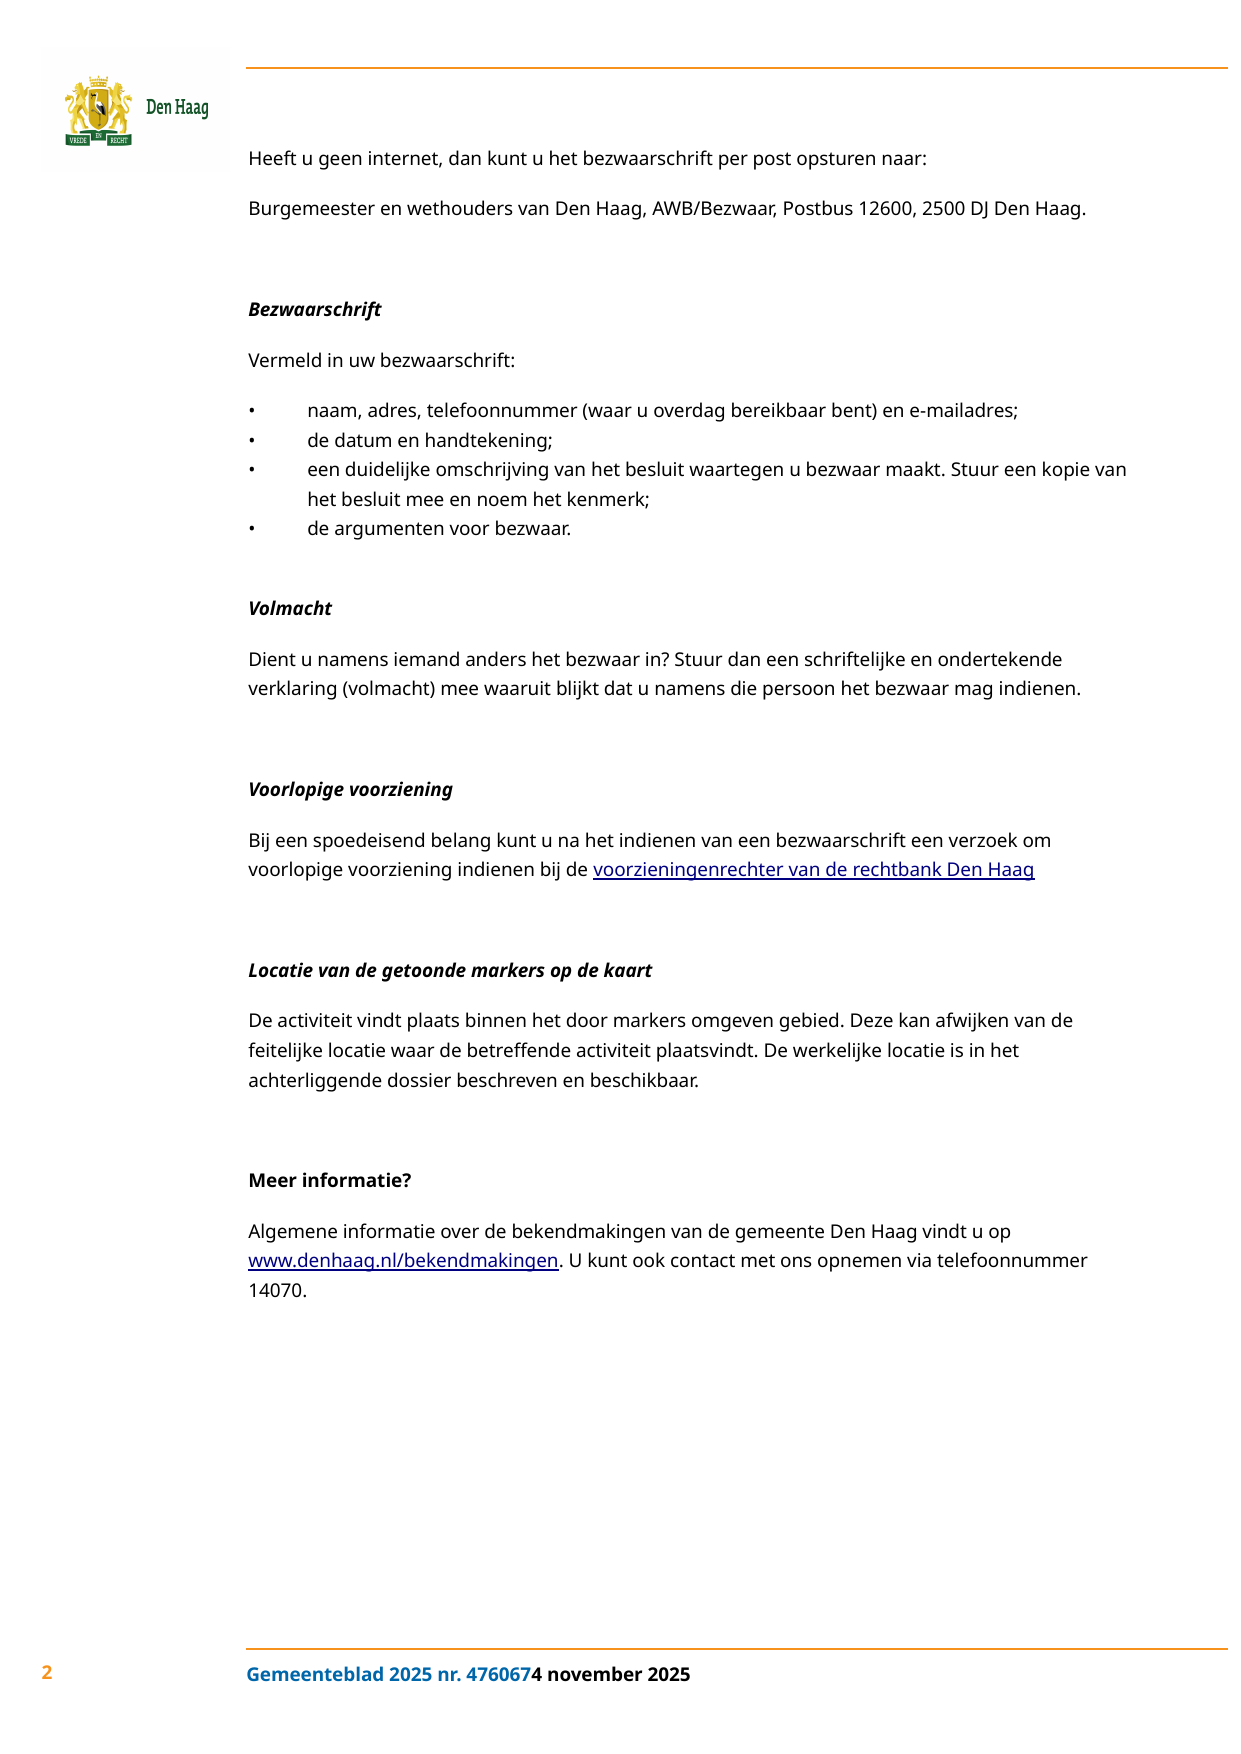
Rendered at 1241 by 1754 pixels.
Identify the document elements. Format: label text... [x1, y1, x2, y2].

picture [41, 47, 231, 172]
text Volmacht [248, 596, 1152, 621]
text Bezwaarschrift [248, 296, 1152, 322]
text Burgemeester en wethouders van Den Haag, AWB/Bezwaar, Postbus 12600, 2500 DJ Den Haag. [248, 196, 1152, 221]
text Locatie van de getoonde markers op de kaart [248, 957, 1152, 983]
text Meer informatie? [248, 1168, 1152, 1193]
text Algemene informatie over de bekendmakingen van de gemeente Den Haag vindt u op www.denhaag.nl/bekendmakingen. U kunt ook contact met ons opnemen via telefoonnummer 14070. [248, 1218, 1152, 1303]
text Dient u namens iemand anders het bezwaar in? Stuur dan een schriftelijke en ondertekende verklaring (volmacht) mee waaruit blijkt dat u namens die persoon het bezwaar mag indienen. [248, 646, 1152, 701]
list een duidelijke omschrijving van het besluit waartegen u bezwaar maakt. Stuur een kopie van het besluit mee en noem het kenmerk; [248, 456, 1152, 512]
text De activiteit vindt plaats binnen het door markers omgeven gebied. Deze kan afwijken van de feitelijke locatie waar de betreffende activiteit plaatsvindt. De werkelijke locatie is in het achterliggende dossier beschreven en beschikbaar. [248, 1008, 1152, 1093]
text Bij een spoedeisend belang kunt u na het indienen van een bezwaarschrift een verzoek om voorlopige voorziening indienen bij de voorzieningenrechter van de rechtbank Den Haag [248, 827, 1152, 882]
text Vermeld in uw bezwaarschrift: [248, 347, 1152, 373]
list naam, adres, telefoonnummer (waar u overdag bereikbaar bent) en e-mailadres; [248, 397, 1152, 423]
list de argumenten voor bezwaar. [248, 516, 1152, 541]
text Voorlopige voorziening [248, 776, 1152, 802]
list de datum en handtekening; [248, 427, 1152, 453]
text Heeft u geen internet, dan kunt u het bezwaarschrift per post opsturen naar: [248, 145, 1152, 171]
